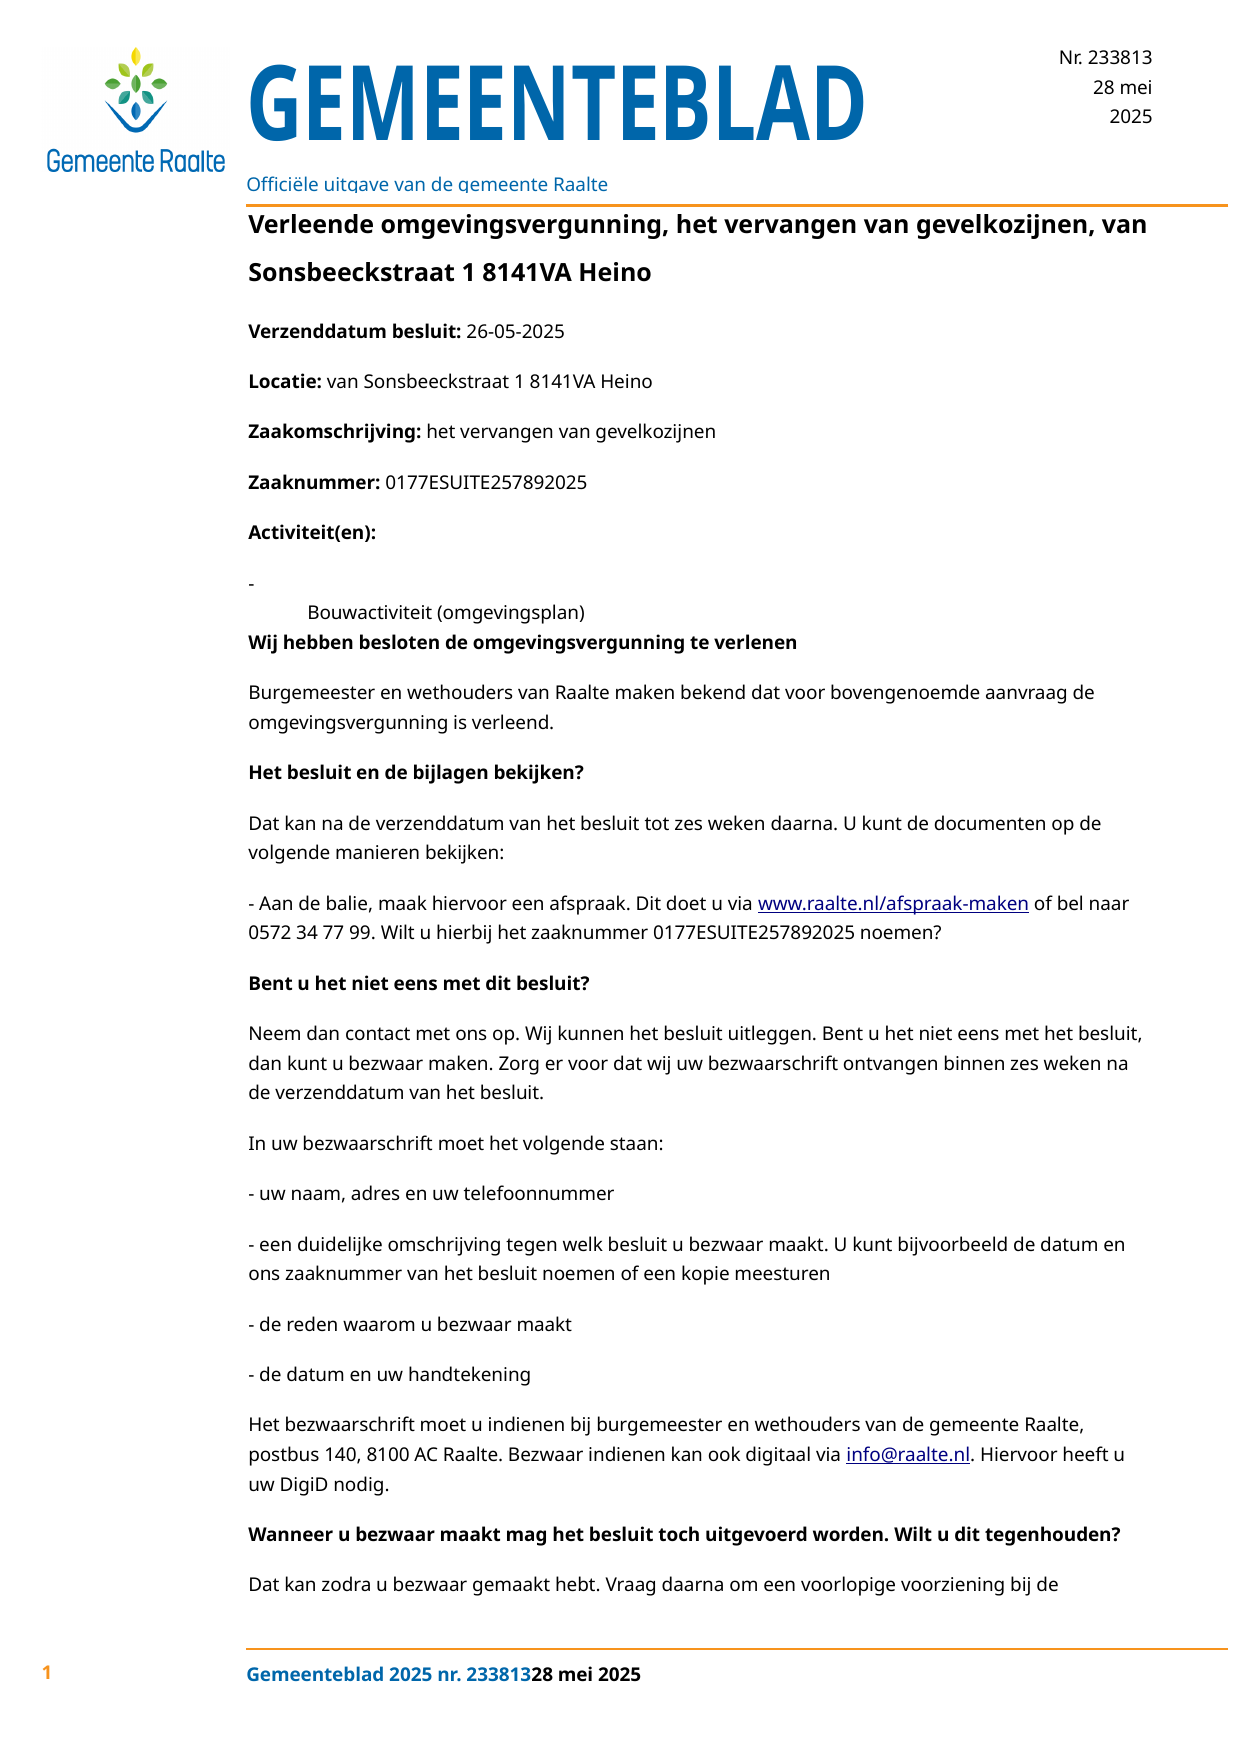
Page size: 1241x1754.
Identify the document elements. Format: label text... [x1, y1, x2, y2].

text Verleende omgevingsvergunning, het vervangen van gevelkozijnen, van Sonsbeeckstraat 1 8141VA Heino [248, 207, 1152, 288]
text Activiteit(en): [248, 519, 1152, 545]
text - een duidelijke omschrijving tegen welk besluit u bezwaar maakt. U kunt bijvoorbeeld de datum en ons zaaknummer van het besluit noemen of een kopie meesturen [248, 1231, 1152, 1286]
text - Aan de balie, maak hiervoor een afspraak. Dit doet u via www.raalte.nl/afspraak-maken of bel naar 0572 34 77 99. Wilt u hierbij het zaaknummer 0177ESUITE257892025 noemen? [248, 890, 1152, 945]
text Zaaknummer: 0177ESUITE257892025 [248, 469, 1152, 495]
text Dat kan zodra u bezwaar gemaakt hebt. Vraag daarna om een voorlopige voorziening bij de [248, 1572, 1152, 1597]
text Burgemeester en wethouders van Raalte maken bekend dat voor bovengenoemde aanvraag de omgevingsvergunning is verleend. [248, 679, 1152, 735]
text Neem dan contact met ons op. Wij kunnen het besluit uitleggen. Bent u het niet eens met het besluit, dan kunt u bezwaar maken. Zorg er voor dat wij uw bezwaarschrift ontvangen binnen zes weken na de verzenddatum van het besluit. [248, 1020, 1152, 1105]
text In uw bezwaarschrift moet het volgende staan: [248, 1130, 1152, 1156]
text - de reden waarom u bezwaar maakt [248, 1311, 1152, 1337]
text - de datum en uw handtekening [248, 1361, 1152, 1387]
text Wanneer u bezwaar maakt mag het besluit toch uitgevoerd worden. Wilt u dit tegenhouden? [248, 1521, 1152, 1547]
text Dat kan na de verzenddatum van het besluit tot zes weken daarna. U kunt de documenten op de volgende manieren bekijken: [248, 810, 1152, 865]
text Zaakomschrijving: het vervangen van gevelkozijnen [248, 419, 1152, 444]
text Het besluit en de bijlagen bekijken? [248, 759, 1152, 785]
picture [41, 47, 231, 172]
text Bent u het niet eens met dit besluit? [248, 970, 1152, 996]
text Locatie: van Sonsbeeckstraat 1 8141VA Heino [248, 368, 1152, 394]
text - uw naam, adres en uw telefoonnummer [248, 1180, 1152, 1206]
text Het bezwaarschrift moet u indienen bij burgemeester en wethouders van de gemeente Raalte, postbus 140, 8100 AC Raalte. Bezwaar indienen kan ook digitaal via info@raalte.nl. Hiervoor heeft u uw DigiD nodig. [248, 1412, 1152, 1497]
list Bouwactiviteit (omgevingsplan) [248, 599, 1152, 625]
text Wij hebben besloten de omgevingsvergunning te verlenen [248, 629, 1152, 655]
text Verzenddatum besluit: 26-05-2025 [248, 318, 1152, 344]
